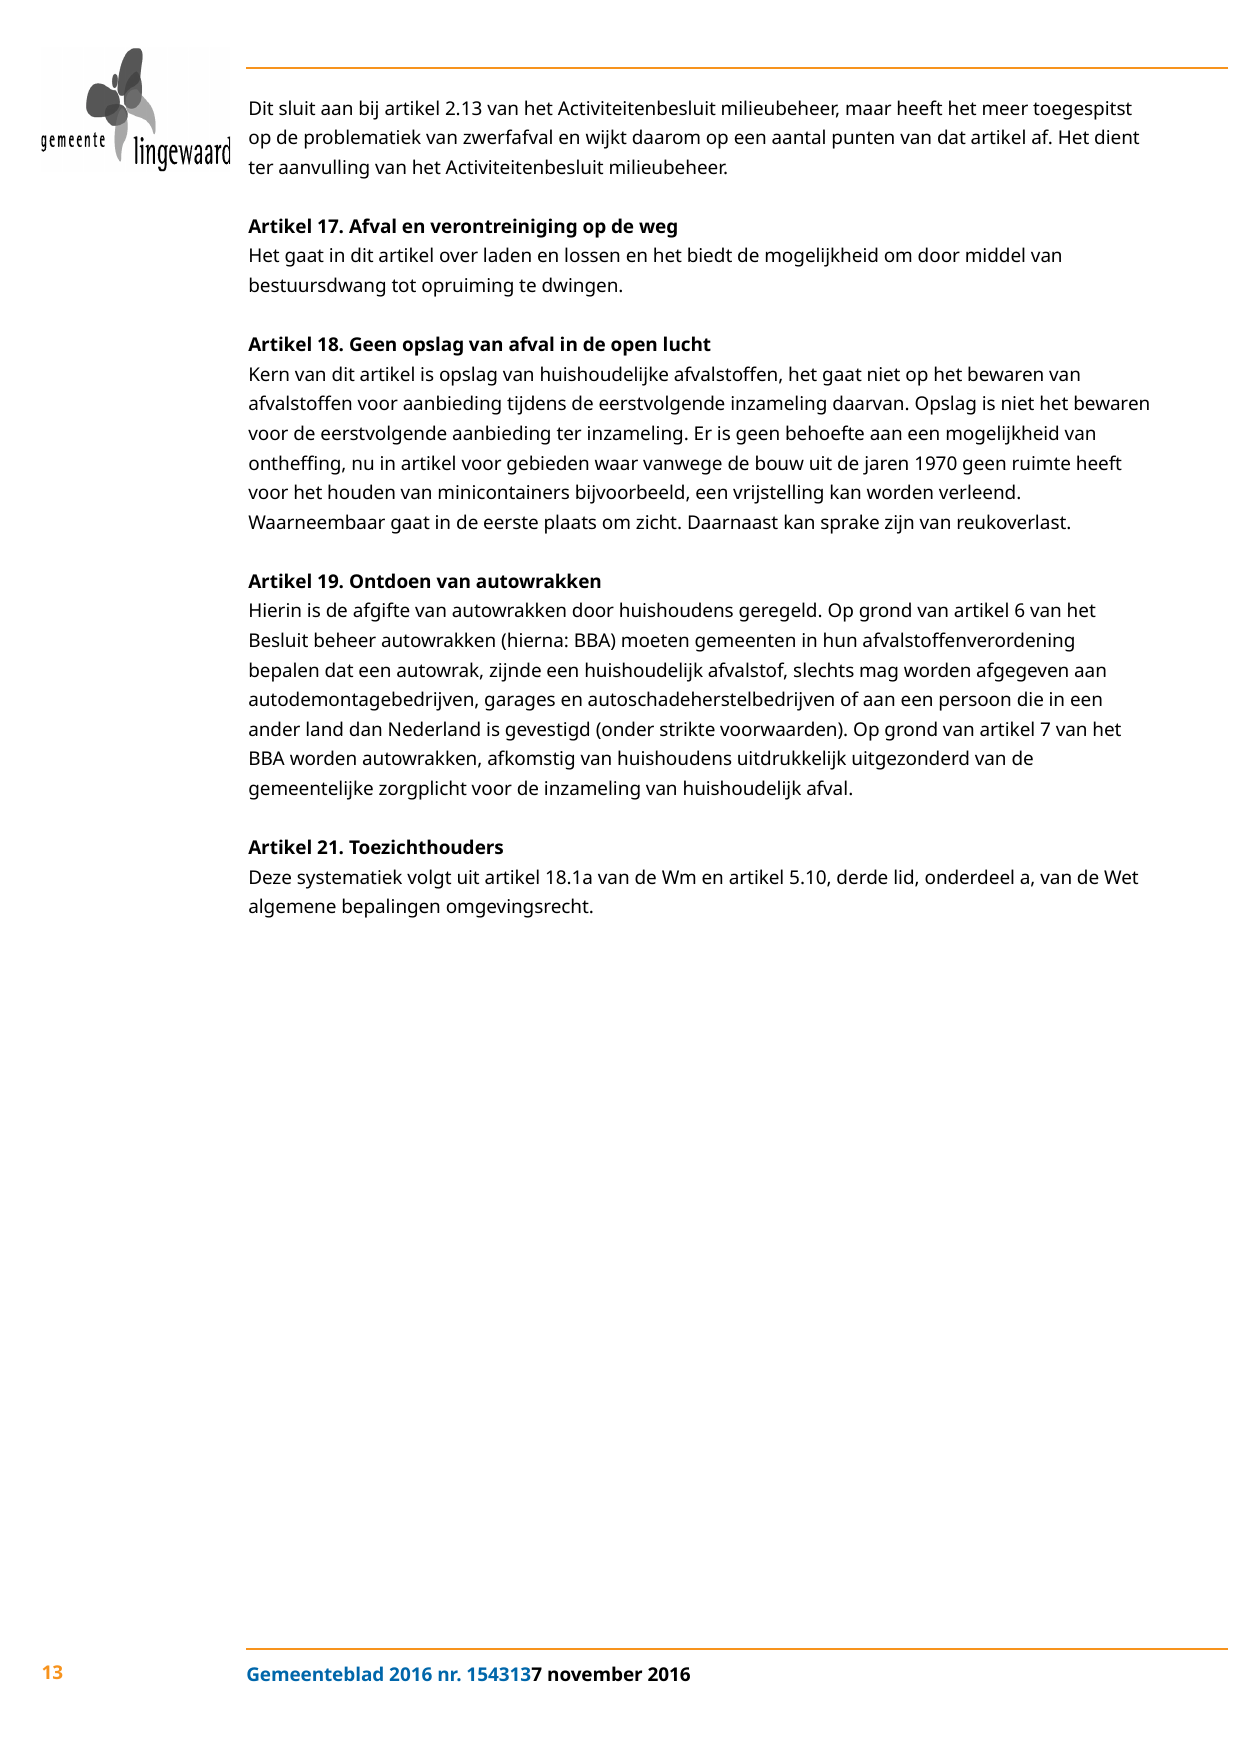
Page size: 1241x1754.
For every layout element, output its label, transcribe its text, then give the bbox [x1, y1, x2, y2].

text Artikel 21. Toezichthouders [248, 834, 1152, 860]
text Artikel 18. Geen opslag van afval in de open lucht [248, 331, 1152, 357]
text Het gaat in dit artikel over laden en lossen en het biedt de mogelijkheid om door middel van bestuursdwang tot opruiming te dwingen. [248, 243, 1152, 298]
text Kern van dit artikel is opslag van huishoudelijke afvalstoffen, het gaat niet op het bewaren van afvalstoffen voor aanbieding tijdens de eerstvolgende inzameling daarvan. Opslag is niet het bewaren voor de eerstvolgende aanbieding ter inzameling. Er is geen behoefte aan een mogelijkheid van ontheffing, nu in artikel voor gebieden waar vanwege de bouw uit de jaren 1970 geen ruimte heeft voor het houden van minicontainers bijvoorbeeld, een vrijstelling kan worden verleend. Waarneembaar gaat in de eerste plaats om zicht. Daarnaast kan sprake zijn van reukoverlast. [248, 361, 1152, 535]
picture [41, 47, 231, 172]
text Artikel 17. Afval en verontreiniging op de weg [248, 213, 1152, 239]
text Dit sluit aan bij artikel 2.13 van het Activiteitenbesluit milieubeheer, maar heeft het meer toegespitst op de problematiek van zwerfafval en wijkt daarom op een aantal punten van dat artikel af. Het dient ter aanvulling van het Activiteitenbesluit milieubeheer. [248, 95, 1152, 180]
text Hierin is de afgifte van autowrakken door huishoudens geregeld. Op grond van artikel 6 van het Besluit beheer autowrakken (hierna: BBA) moeten gemeenten in hun afvalstoffenverordening bepalen dat een autowrak, zijnde een huishoudelijk afvalstof, slechts mag worden afgegeven aan autodemontagebedrijven, garages en autoschadeherstelbedrijven of aan een persoon die in een ander land dan Nederland is gevestigd (onder strikte voorwaarden). Op grond van artikel 7 van het BBA worden autowrakken, afkomstig van huishoudens uitdrukkelijk uitgezonderd van de gemeentelijke zorgplicht voor de inzameling van huishoudelijk afval. [248, 598, 1152, 801]
text Deze systematiek volgt uit artikel 18.1a van de Wm en artikel 5.10, derde lid, onderdeel a, van de Wet algemene bepalingen omgevingsrecht. [248, 864, 1152, 919]
text Artikel 19. Ontdoen van autowrakken [248, 568, 1152, 594]
